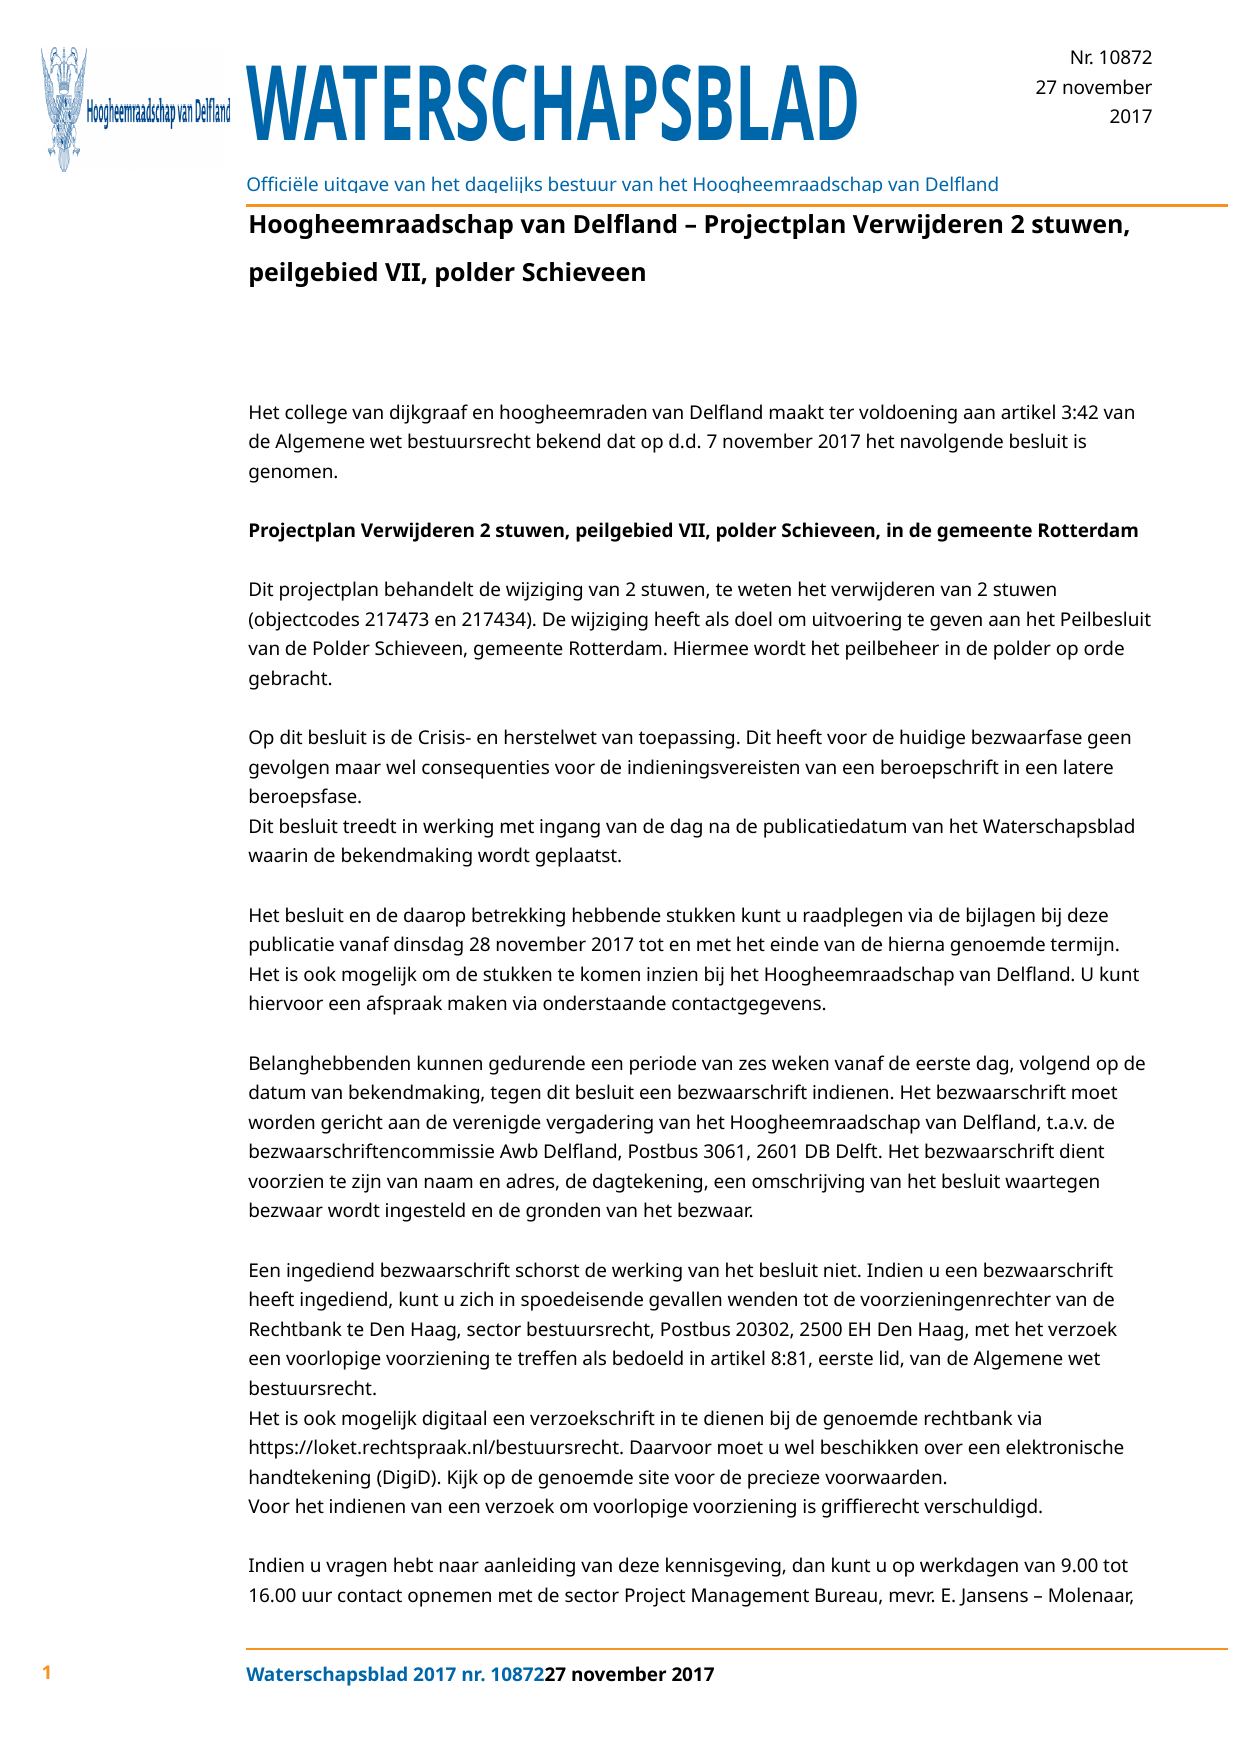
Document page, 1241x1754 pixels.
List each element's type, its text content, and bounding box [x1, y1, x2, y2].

text Het college van dijkgraaf en hoogheemraden van Delfland maakt ter voldoening aan artikel 3:42 van de Algemene wet bestuursrecht bekend dat op d.d. 7 november 2017 het navolgende besluit is genomen. [248, 399, 1152, 484]
text Indien u vragen hebt naar aanleiding van deze kennisgeving, dan kunt u op werkdagen van 9.00 tot 16.00 uur contact opnemen met de sector Project Management Bureau, mevr. E. Jansens – Molenaar, [248, 1553, 1152, 1608]
text Hoogheemraadschap van Delfland – Projectplan Verwijderen 2 stuwen, peilgebied VII, polder Schieveen [248, 207, 1152, 288]
text Het is ook mogelijk digitaal een verzoekschrift in te dienen bij de genoemde rechtbank via https://loket.rechtspraak.nl/bestuursrecht. Daarvoor moet u wel beschikken over een elektronische handtekening (DigiD). Kijk op de genoemde site voor de precieze voorwaarden. [248, 1405, 1152, 1490]
text Dit projectplan behandelt de wijziging van 2 stuwen, te weten het verwijderen van 2 stuwen (objectcodes 217473 en 217434). De wijziging heeft als doel om uitvoering te geven aan het Peilbesluit van de Polder Schieveen, gemeente Rotterdam. Hiermee wordt het peilbeheer in de polder op orde gebracht. [248, 576, 1152, 691]
text Voor het indienen van een verzoek om voorlopige voorziening is griffierecht verschuldigd. [248, 1493, 1152, 1519]
text Dit besluit treedt in werking met ingang van de dag na de publicatiedatum van het Waterschapsblad waarin de bekendmaking wordt geplaatst. [248, 813, 1152, 868]
text Belanghebbenden kunnen gedurende een periode van zes weken vanaf de eerste dag, volgend op de datum van bekendmaking, tegen dit besluit een bezwaarschrift indienen. Het bezwaarschrift moet worden gericht aan de verenigde vergadering van het Hoogheemraadschap van Delfland, t.a.v. de bezwaarschriftencommissie Awb Delfland, Postbus 3061, 2601 DB Delft. Het bezwaarschrift dient voorzien te zijn van naam en adres, de dagtekening, een omschrijving van het besluit waartegen bezwaar wordt ingesteld en de gronden van het bezwaar. [248, 1050, 1152, 1223]
text Het besluit en de daarop betrekking hebbende stukken kunt u raadplegen via de bijlagen bij deze publicatie vanaf dinsdag 28 november 2017 tot en met het einde van de hierna genoemde termijn. Het is ook mogelijk om de stukken te komen inzien bij het Hoogheemraadschap van Delfland. U kunt hiervoor een afspraak maken via onderstaande contactgegevens. [248, 902, 1152, 1016]
picture [41, 47, 231, 172]
text Een ingediend bezwaarschrift schorst de werking van het besluit niet. Indien u een bezwaarschrift heeft ingediend, kunt u zich in spoedeisende gevallen wenden tot de voorzieningenrechter van de Rechtbank te Den Haag, sector bestuursrecht, Postbus 20302, 2500 EH Den Haag, met het verzoek een voorlopige voorziening te treffen als bedoeld in artikel 8:81, eerste lid, van de Algemene wet bestuursrecht. [248, 1257, 1152, 1401]
text Projectplan Verwijderen 2 stuwen, peilgebied VII, polder Schieveen, in de gemeente Rotterdam [248, 517, 1152, 543]
text Op dit besluit is de Crisis- en herstelwet van toepassing. Dit heeft voor de huidige bezwaarfase geen gevolgen maar wel consequenties voor de indieningsvereisten van een beroepschrift in een latere beroepsfase. [248, 724, 1152, 809]
